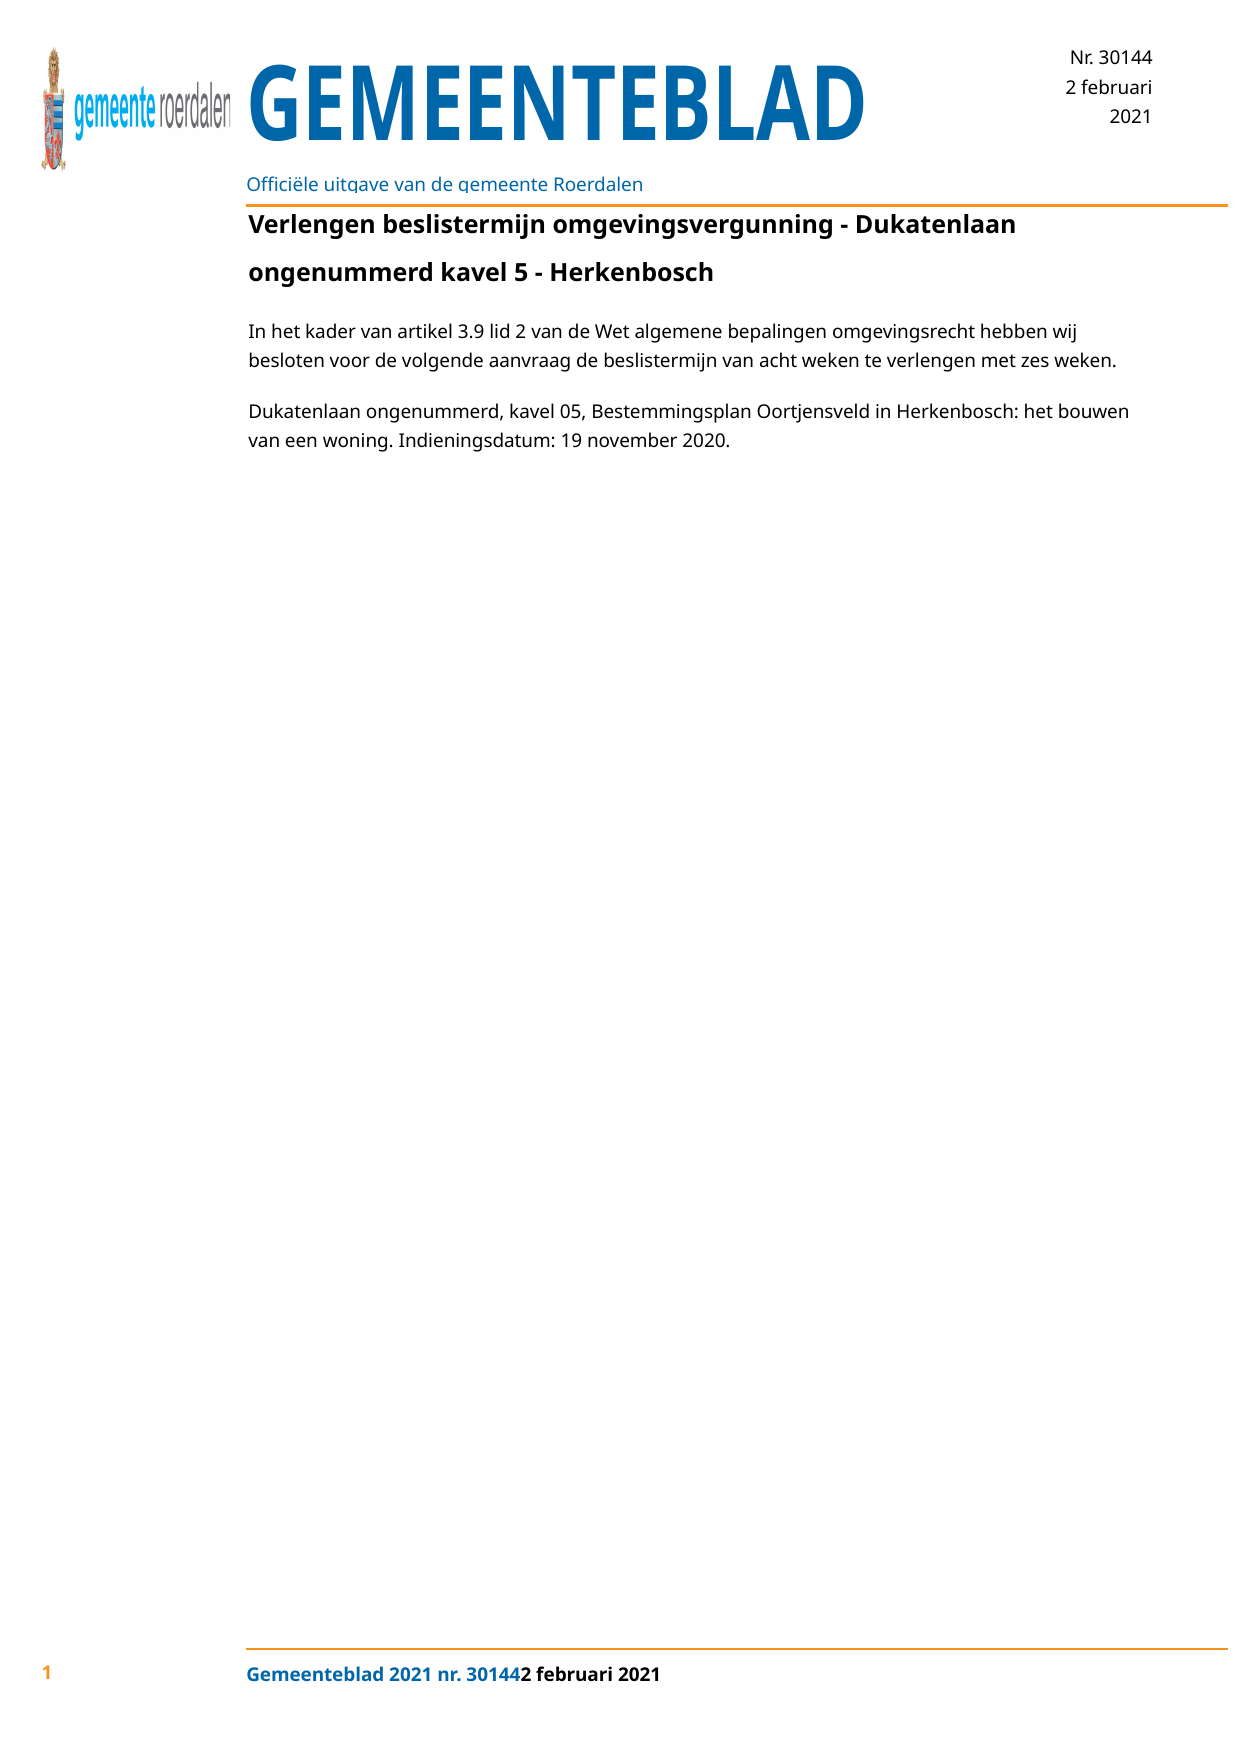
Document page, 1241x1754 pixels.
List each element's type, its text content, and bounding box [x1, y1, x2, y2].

picture [41, 47, 231, 172]
text Dukatenlaan ongenummerd, kavel 05, Bestemmingsplan Oortjensveld in Herkenbosch: het bouwen van een woning. Indieningsdatum: 19 november 2020. [248, 398, 1152, 453]
text Verlengen beslistermijn omgevingsvergunning - Dukatenlaan ongenummerd kavel 5 - Herkenbosch [248, 207, 1152, 288]
text In het kader van artikel 3.9 lid 2 van de Wet algemene bepalingen omgevingsrecht hebben wij besloten voor de volgende aanvraag de beslistermijn van acht weken te verlengen met zes weken. [248, 318, 1152, 373]
